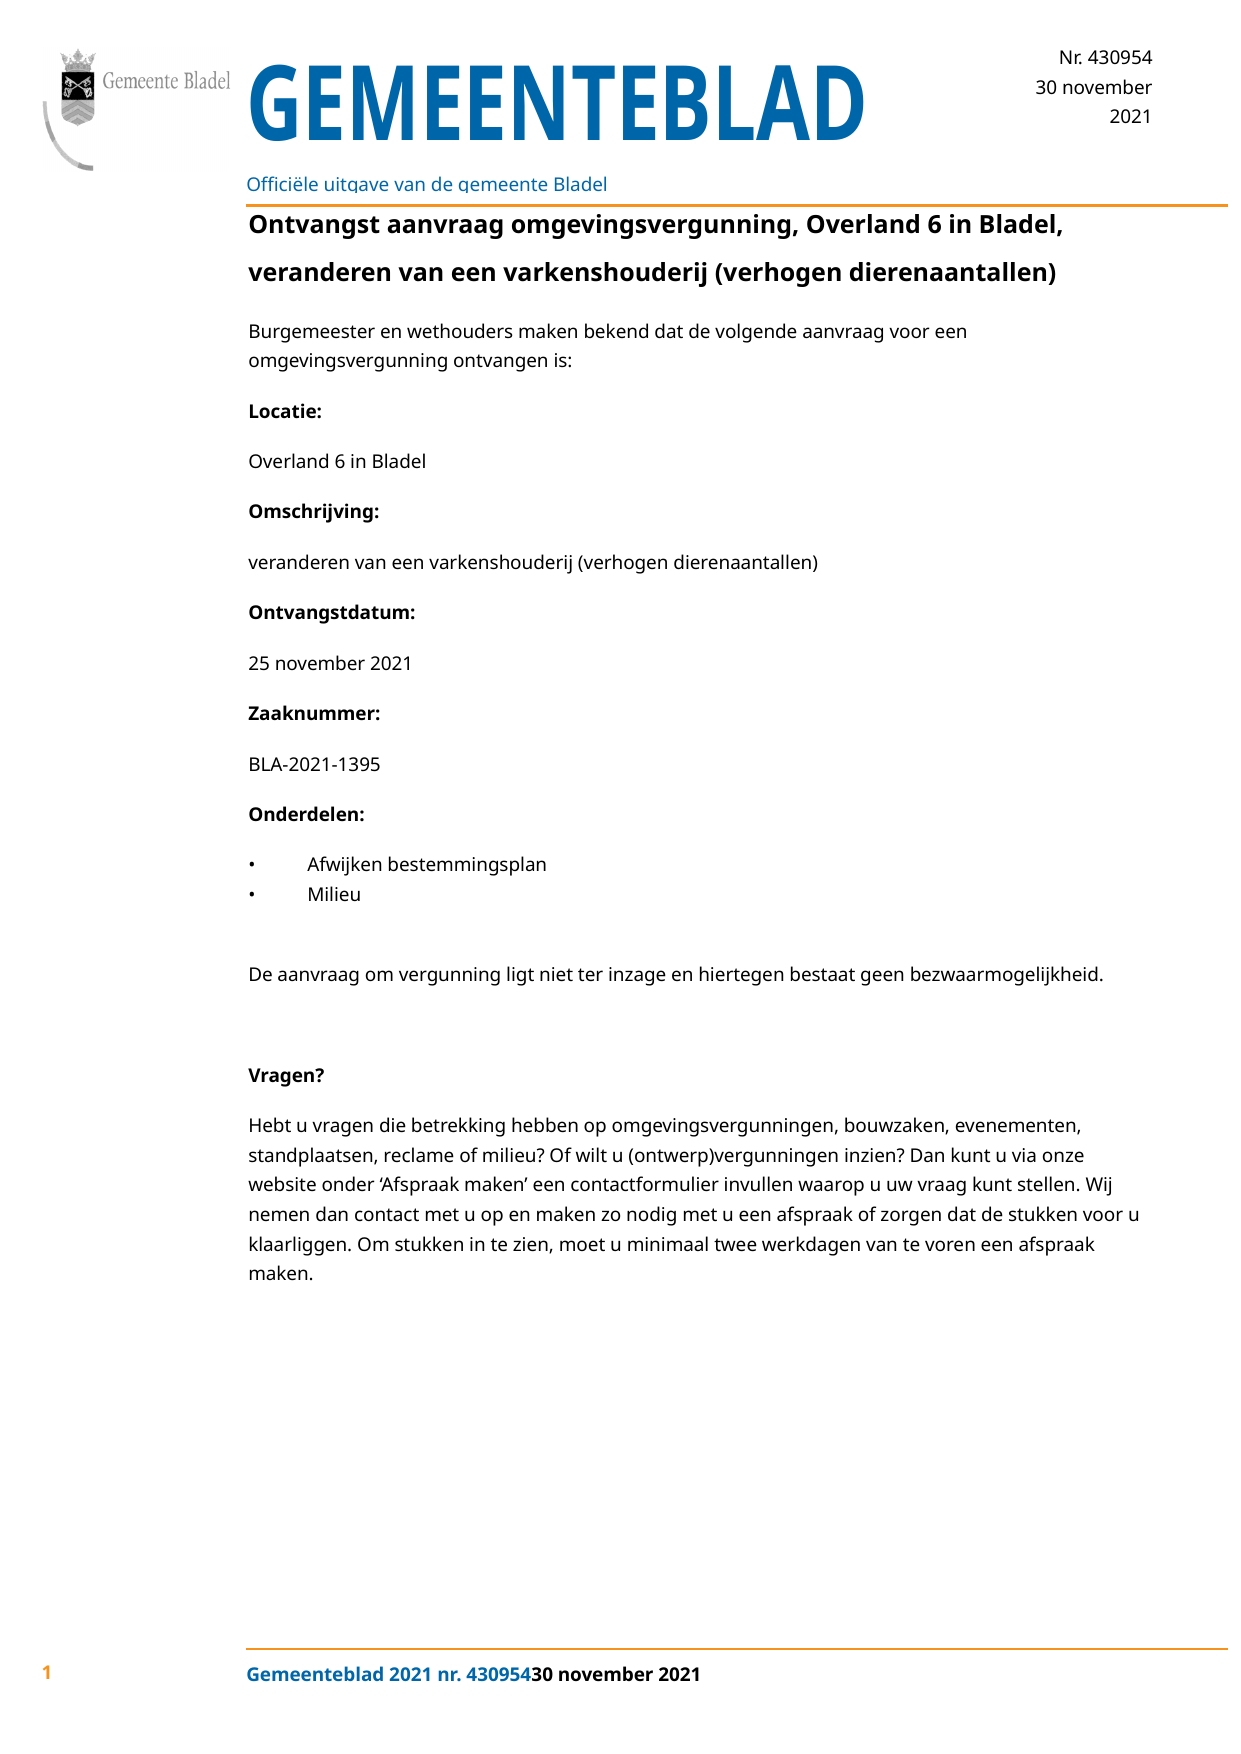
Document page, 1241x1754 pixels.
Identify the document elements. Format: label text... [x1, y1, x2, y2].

list Milieu [248, 881, 1152, 907]
text Zaaknummer: [248, 700, 1152, 726]
text Hebt u vragen die betrekking hebben op omgevingsvergunningen, bouwzaken, evenementen, standplaatsen, reclame of milieu? Of wilt u (ontwerp)vergunningen inzien? Dan kunt u via onze website onder ‘Afspraak maken’ een contactformulier invullen waarop u uw vraag kunt stellen. Wij nemen dan contact met u op en maken zo nodig met u een afspraak of zorgen dat de stukken voor u klaarliggen. Om stukken in te zien, moet u minimaal twee werkdagen van te voren een afspraak maken. [248, 1112, 1152, 1286]
text Ontvangstdatum: [248, 599, 1152, 625]
text 25 november 2021 [248, 650, 1152, 676]
text Vragen? [248, 1062, 1152, 1088]
list Afwijken bestemmingsplan [248, 852, 1152, 877]
text Omschrijving: [248, 499, 1152, 524]
text Burgemeester en wethouders maken bekend dat de volgende aanvraag voor een omgevingsvergunning ontvangen is: [248, 318, 1152, 373]
text veranderen van een varkenshouderij (verhogen dierenaantallen) [248, 549, 1152, 575]
text BLA-2021-1395 [248, 751, 1152, 777]
text Onderdelen: [248, 801, 1152, 827]
text Locatie: [248, 398, 1152, 424]
text Overland 6 in Bladel [248, 448, 1152, 474]
text Ontvangst aanvraag omgevingsvergunning, Overland 6 in Bladel, veranderen van een varkenshouderij (verhogen dierenaantallen) [248, 207, 1152, 288]
text De aanvraag om vergunning ligt niet ter inzage en hiertegen bestaat geen bezwaarmogelijkheid. [248, 961, 1152, 987]
picture [41, 47, 231, 172]
